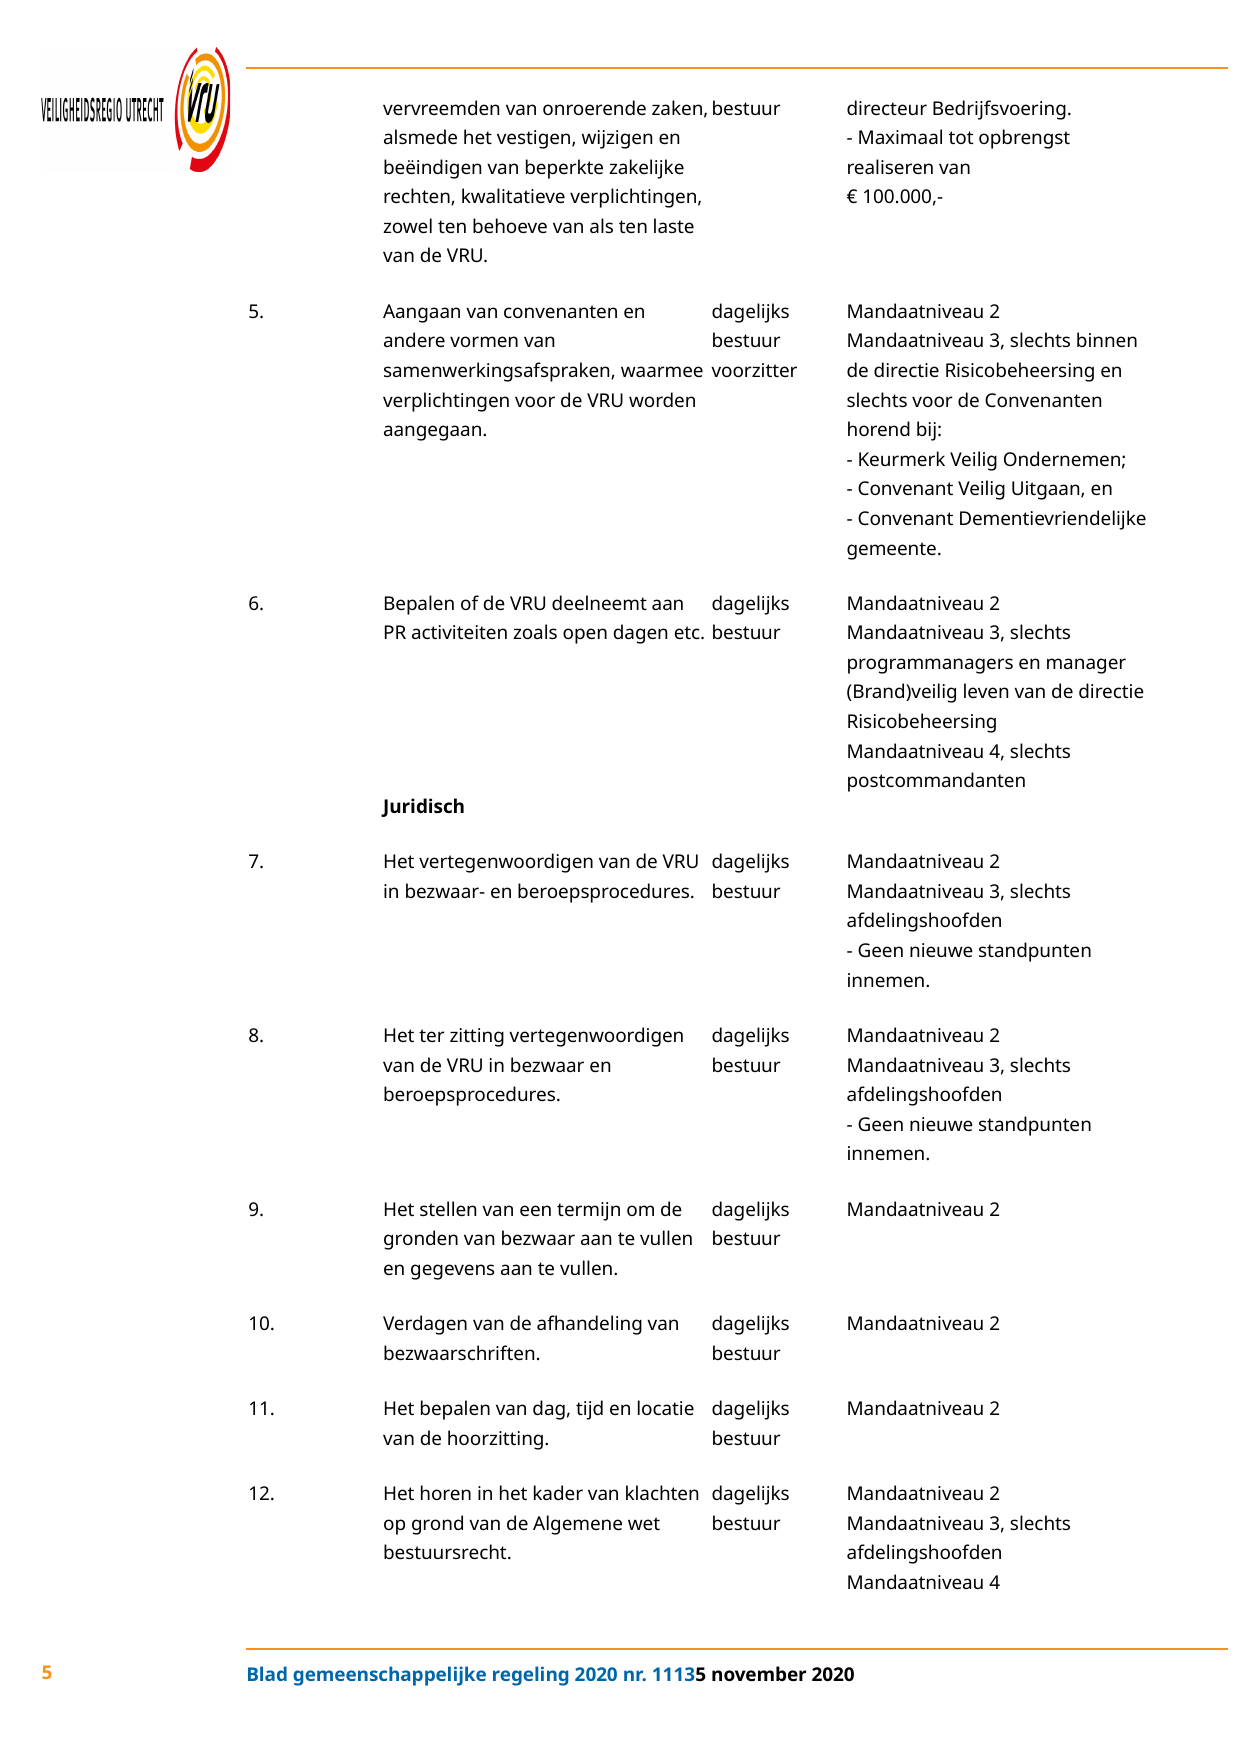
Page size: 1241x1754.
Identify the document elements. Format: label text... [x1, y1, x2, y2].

table_cell Het ter zitting vertegenwoordigen van de VRU in bezwaar en beroepsprocedures. [383, 1022, 711, 1196]
table_cell vervreemden van onroerende zaken, alsmede het vestigen, wijzigen en beëindigen van beperkte zakelijke rechten, kwalitatieve verplichtingen, zowel ten behoeve van als ten laste van de VRU. [383, 95, 711, 298]
table_cell Het stellen van een termijn om de gronden van bezwaar aan te vullen en gegevens aan te vullen. [383, 1196, 711, 1310]
table_cell Mandaatniveau 2 Mandaatniveau 3, slechts afdelingshoofden Mandaatniveau 4 [846, 1480, 1152, 1594]
table_cell 9. [248, 1196, 383, 1310]
table_cell dagelijks bestuur [711, 1310, 846, 1395]
table_cell [248, 793, 383, 848]
table_cell 7. [248, 849, 383, 1022]
table_cell 12. [248, 1480, 383, 1594]
table_cell [711, 793, 846, 848]
table_cell 5. [248, 298, 383, 590]
table_cell bestuur [711, 95, 846, 298]
table_cell Verdagen van de afhandeling van bezwaarschriften. [383, 1310, 711, 1395]
table_cell Het horen in het kader van klachten op grond van de Algemene wet bestuursrecht. [383, 1480, 711, 1594]
table_cell Mandaatniveau 2 Mandaatniveau 3, slechts binnen de directie Risicobeheersing en slechts voor de Convenanten horend bij: - Keurmerk Veilig Ondernemen; - Convenant Veilig Uitgaan, en - Convenant Dementievriendelijke gemeente. [846, 298, 1152, 590]
table_cell Mandaatniveau 2 [846, 1196, 1152, 1310]
table_cell Het bepalen van dag, tijd en locatie van de hoorzitting. [383, 1395, 711, 1480]
table_cell dagelijks bestuur [711, 590, 846, 793]
table_cell [248, 95, 383, 298]
table_cell dagelijks bestuur [711, 1022, 846, 1196]
table_cell 10. [248, 1310, 383, 1395]
table_cell 8. [248, 1022, 383, 1196]
table_cell Mandaatniveau 2 Mandaatniveau 3, slechts programmanagers en manager (Brand)veilig leven van de directie Risicobeheersing Mandaatniveau 4, slechts postcommandanten [846, 590, 1152, 793]
table_cell 6. [248, 590, 383, 793]
table_cell directeur Bedrijfsvoering. - Maximaal tot opbrengst realiseren van € 100.000,- [846, 95, 1152, 298]
table_cell dagelijks bestuur [711, 1395, 846, 1480]
table_cell dagelijks bestuur [711, 849, 846, 1022]
table_cell Juridisch [383, 793, 711, 848]
table_cell Mandaatniveau 2 [846, 1310, 1152, 1395]
table_cell dagelijks bestuur voorzitter [711, 298, 846, 590]
table_cell Aangaan van convenanten en andere vormen van samenwerkingsafspraken, waarmee verplichtingen voor de VRU worden aangegaan. [383, 298, 711, 590]
table_cell dagelijks bestuur [711, 1196, 846, 1310]
table_cell dagelijks bestuur [711, 1480, 846, 1594]
table_cell Het vertegenwoordigen van de VRU in bezwaar- en beroepsprocedures. [383, 849, 711, 1022]
picture [41, 47, 231, 172]
table_cell Mandaatniveau 2 [846, 1395, 1152, 1480]
table_cell Mandaatniveau 2 Mandaatniveau 3, slechts afdelingshoofden - Geen nieuwe standpunten innemen. [846, 1022, 1152, 1196]
table_cell Mandaatniveau 2 Mandaatniveau 3, slechts afdelingshoofden - Geen nieuwe standpunten innemen. [846, 849, 1152, 1022]
table_cell 11. [248, 1395, 383, 1480]
table_cell Bepalen of de VRU deelneemt aan PR activiteiten zoals open dagen etc. [383, 590, 711, 793]
table_cell [846, 793, 1152, 848]
